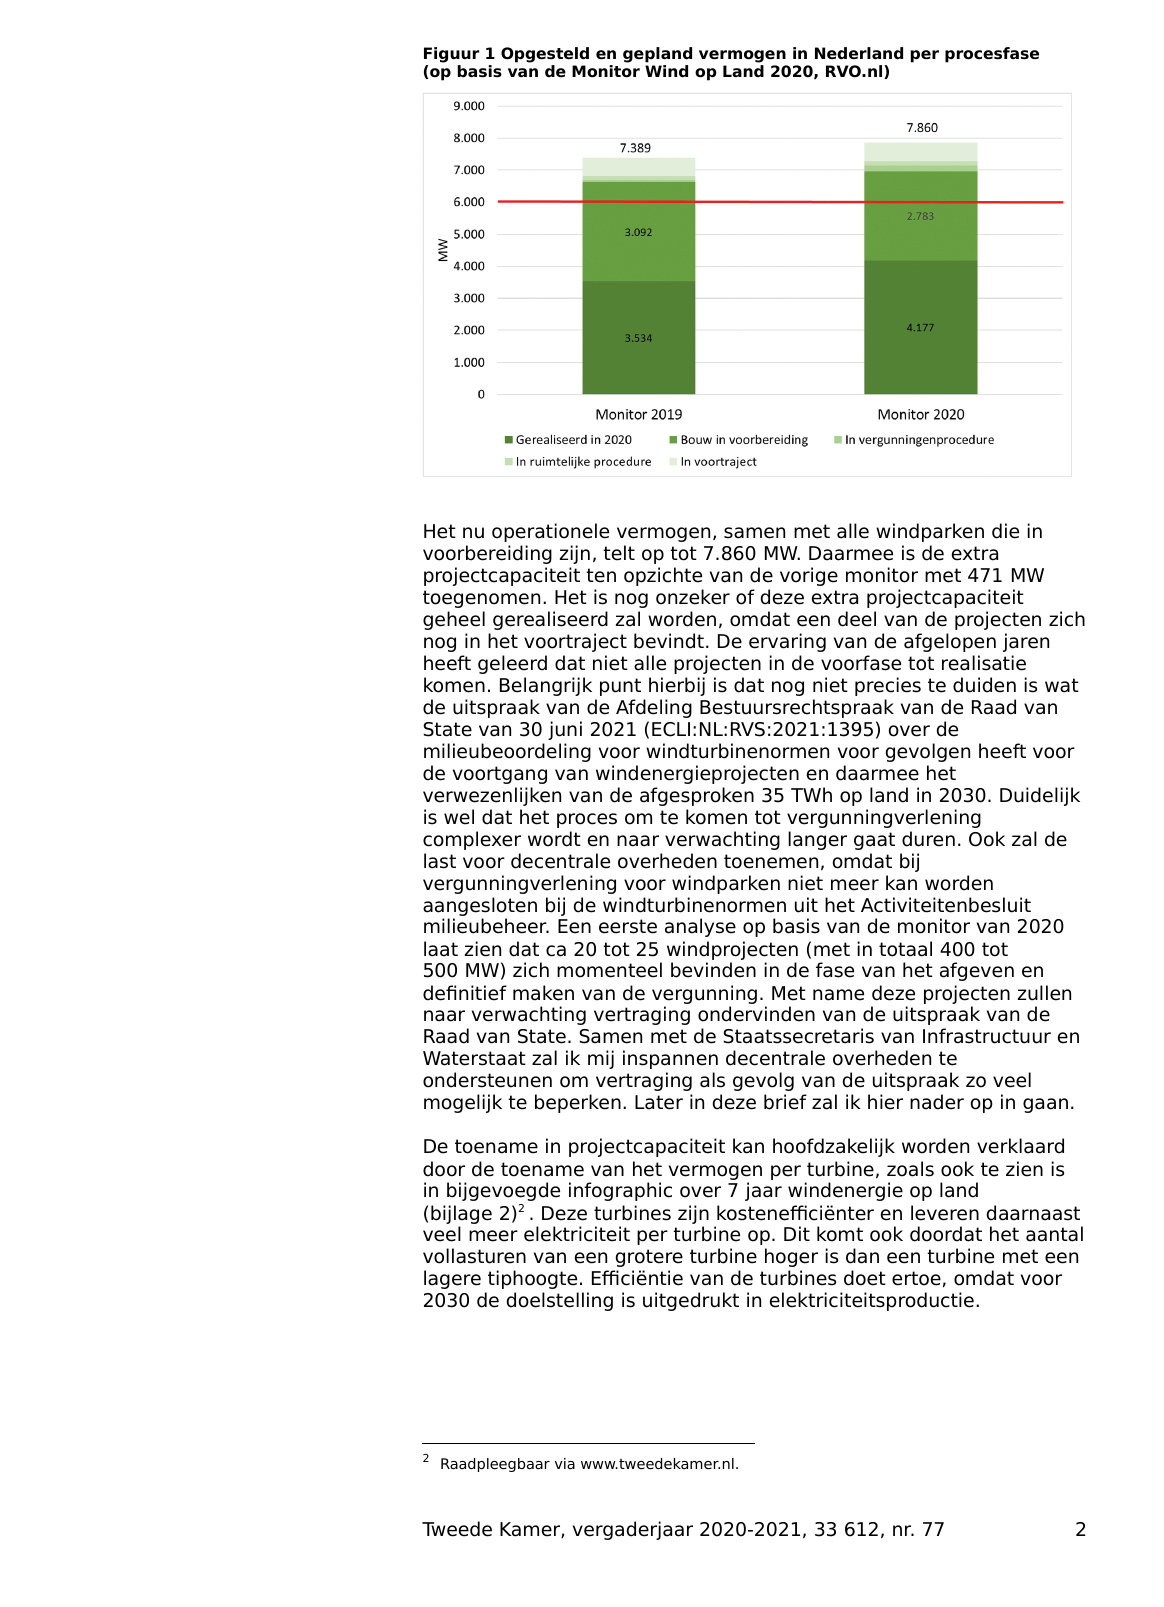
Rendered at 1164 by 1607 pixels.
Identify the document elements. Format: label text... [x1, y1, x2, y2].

picture [422, 92, 1072, 477]
text De toename in projectcapaciteit kan hoofdzakelijk worden verklaard door de toename van het vermogen per turbine, zoals ook te zien is in bijgevoegde infographic over 7 jaar windenergie op land (bijlage 2). Deze turbines zijn kostenefficiënter en leveren daarnaast veel meer elektriciteit per turbine op. Dit komt ook doordat het aantal vollasturen van een grotere turbine hoger is dan een turbine met een lagere tiphoogte. Efficiëntie van de turbines doet ertoe, omdat voor 2030 de doelstelling is uitgedrukt in elektriciteitsproductie. [422, 1136, 1087, 1312]
text Het nu operationele vermogen, samen met alle windparken die in voorbereiding zijn, telt op tot 7.860 MW. Daarmee is de extra projectcapaciteit ten opzichte van de vorige monitor met 471 MW toegenomen. Het is nog onzeker of deze extra projectcapaciteit geheel gerealiseerd zal worden, omdat een deel van de projecten zich nog in het voortraject bevindt. De ervaring van de afgelopen jaren heeft geleerd dat niet alle projecten in de voorfase tot realisatie komen. Belangrijk punt hierbij is dat nog niet precies te duiden is wat de uitspraak van de Afdeling Bestuursrechtspraak van de Raad van State van 30 juni 2021 (ECLI:NL:RVS:2021:1395) over de milieubeoordeling voor windturbinenormen voor gevolgen heeft voor de voortgang van windenergieprojecten en daarmee het verwezenlijken van de afgesproken 35 TWh op land in 2030. Duidelijk is wel dat het proces om te komen tot vergunningverlening complexer wordt en naar verwachting langer gaat duren. Ook zal de last voor decentrale overheden toenemen, omdat bij vergunningverlening voor windparken niet meer kan worden aangesloten bij de windturbinenormen uit het Activiteitenbesluit milieubeheer. Een eerste analyse op basis van de monitor van 2020 laat zien dat ca 20 tot 25 windprojecten (met in totaal 400 tot 500 MW) zich momenteel bevinden in de fase van het afgeven en definitief maken van de vergunning. Met name deze projecten zullen naar verwachting vertraging ondervinden van de uitspraak van de Raad van State. Samen met de Staatssecretaris van Infrastructuur en Waterstaat zal ik mij inspannen decentrale overheden te ondersteunen om vertraging als gevolg van de uitspraak zo veel mogelijk te beperken. Later in deze brief zal ik hier nader op in gaan. [422, 521, 1087, 1114]
text Figuur 1 Opgesteld en gepland vermogen in Nederland per procesfase (op basis van de Monitor Wind op Land 2020, RVO.nl) [422, 45, 1072, 81]
text Raadpleegbaar via www.tweedekamer.nl. [422, 1452, 1087, 1474]
